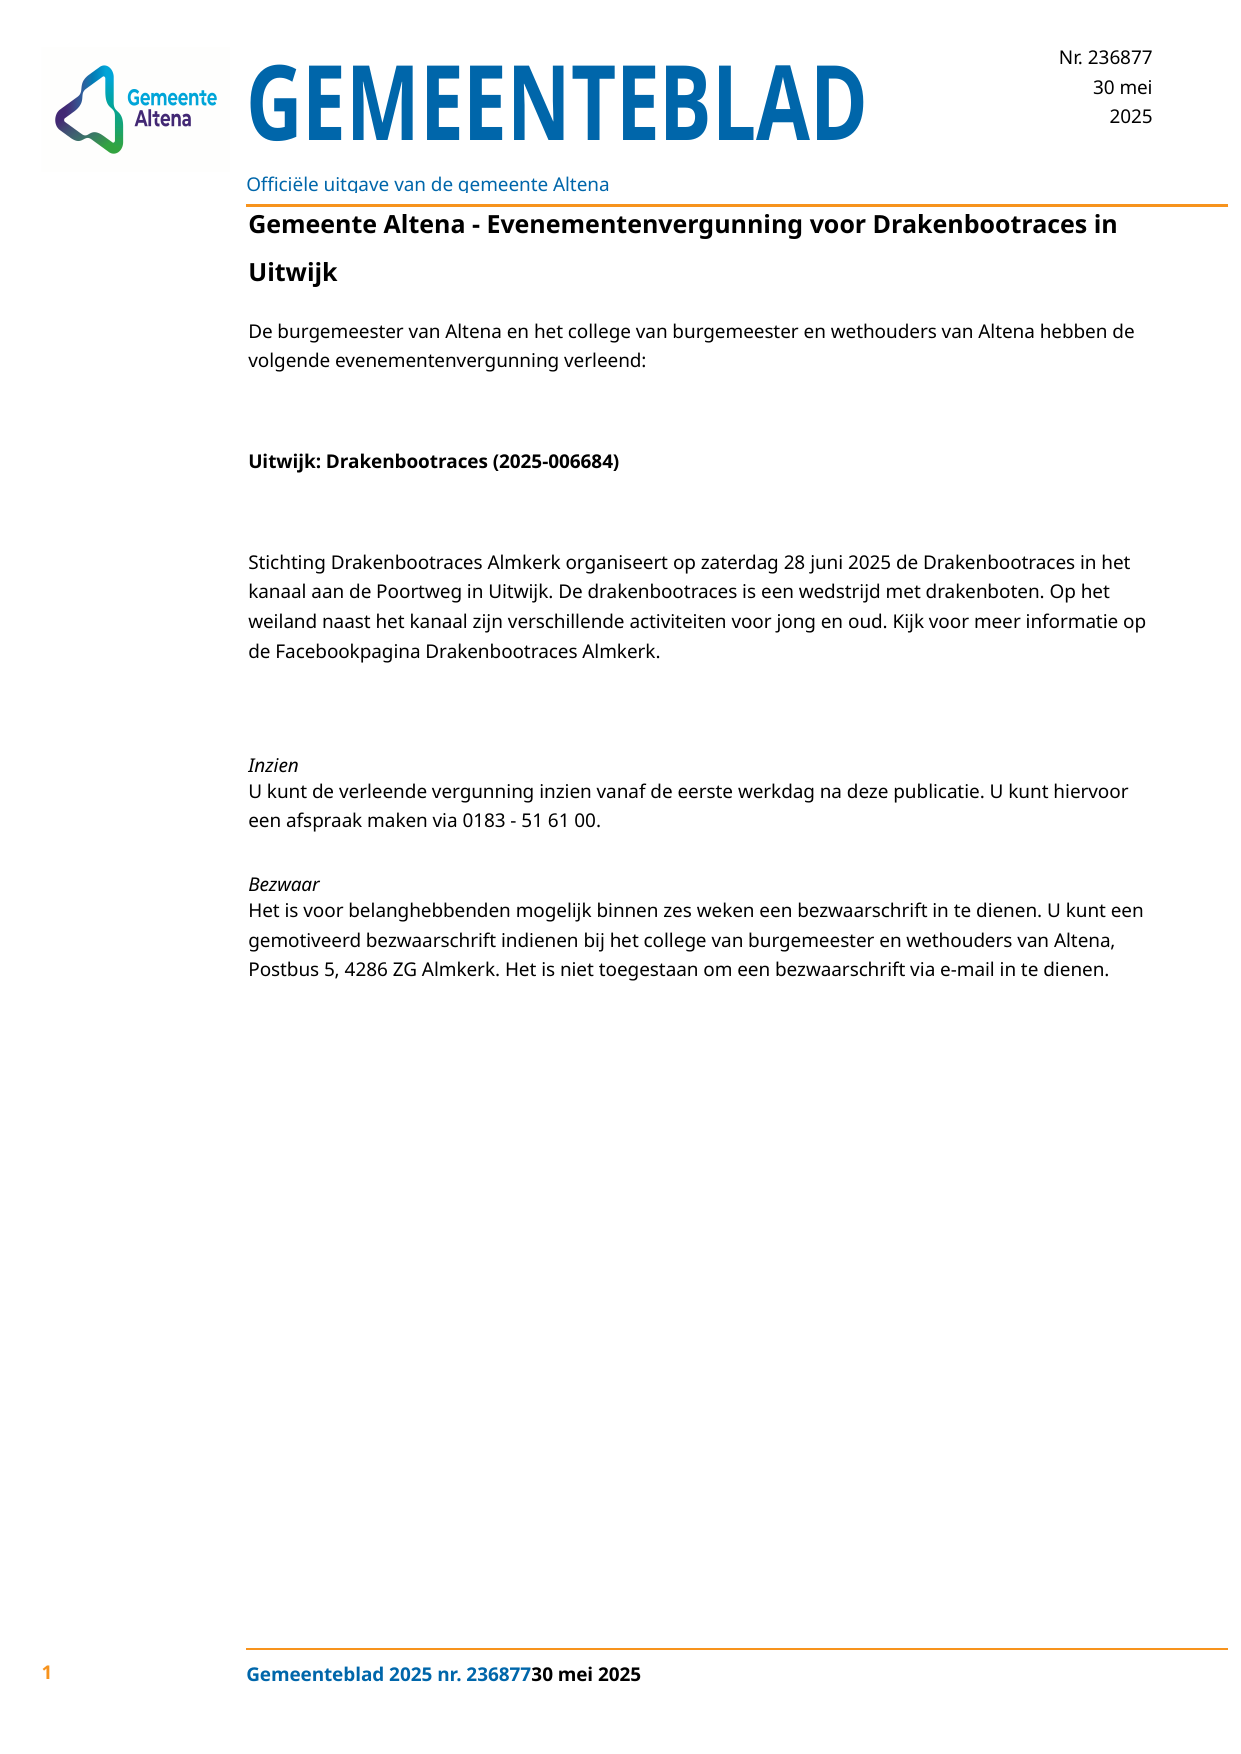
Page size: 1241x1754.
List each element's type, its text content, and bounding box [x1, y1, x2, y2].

text Uitwijk: Drakenbootraces (2025-006684) [248, 448, 1152, 474]
picture [41, 47, 231, 172]
text Bezwaar [248, 872, 1152, 897]
text Stichting Drakenbootraces Almkerk organiseert op zaterdag 28 juni 2025 de Drakenbootraces in het kanaal aan de Poortweg in Uitwijk. De drakenbootraces is een wedstrijd met drakenboten. Op het weiland naast het kanaal zijn verschillende activiteiten voor jong en oud. Kijk voor meer informatie op de Facebookpagina Drakenbootraces Almkerk. [248, 549, 1152, 664]
text U kunt de verleende vergunning inzien vanaf de eerste werkdag na deze publicatie. U kunt hiervoor een afspraak maken via 0183 - 51 61 00. [248, 778, 1152, 833]
text Het is voor belanghebbenden mogelijk binnen zes weken een bezwaarschrift in te dienen. U kunt een gemotiveerd bezwaarschrift indienen bij het college van burgemeester en wethouders van Altena, Postbus 5, 4286 ZG Almkerk. Het is niet toegestaan om een bezwaarschrift via e-mail in te dienen. [248, 897, 1152, 982]
text Gemeente Altena - Evenementenvergunning voor Drakenbootraces in Uitwijk [248, 207, 1152, 288]
text De burgemeester van Altena en het college van burgemeester en wethouders van Altena hebben de volgende evenementenvergunning verleend: [248, 318, 1152, 373]
text Inzien [248, 752, 1152, 778]
